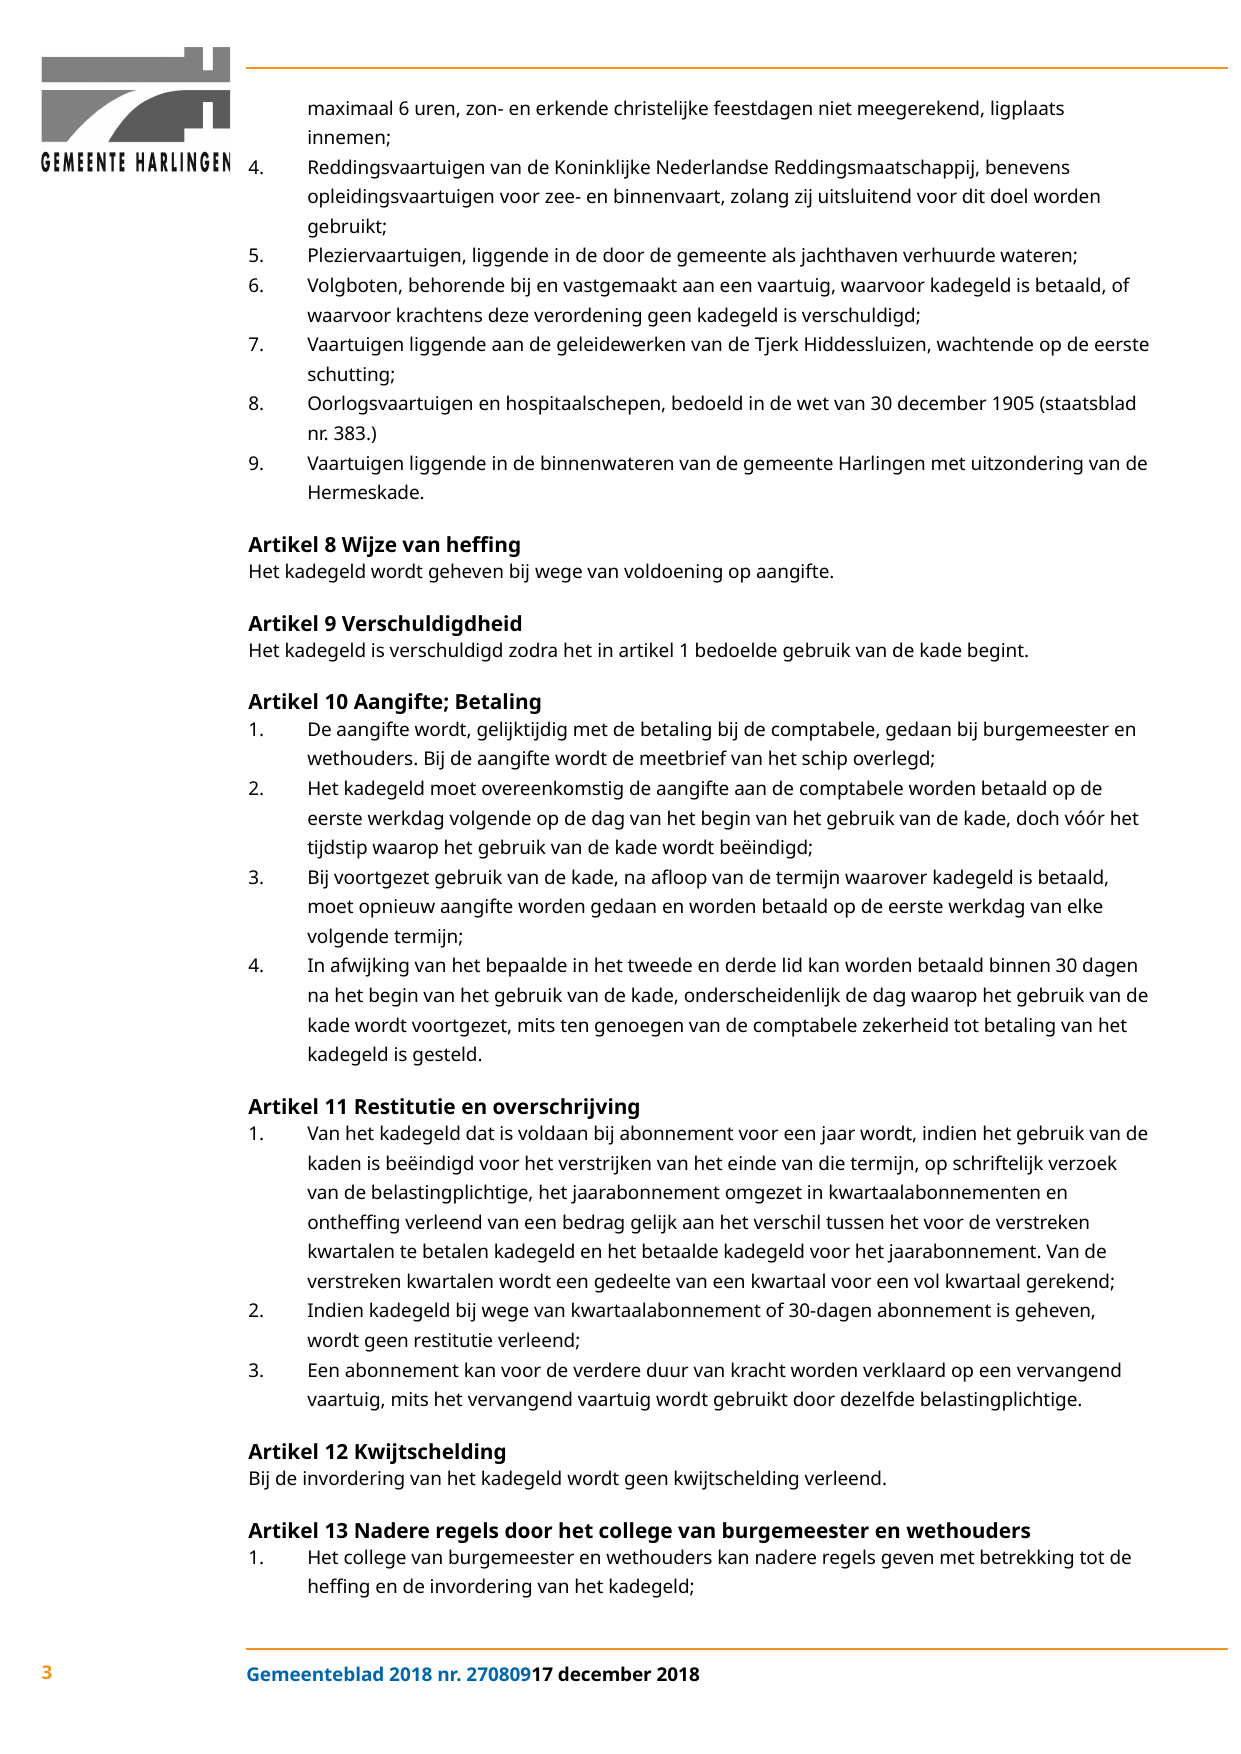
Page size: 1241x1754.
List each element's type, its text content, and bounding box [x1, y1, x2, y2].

list Van het kadegeld dat is voldaan bij abonnement voor een jaar wordt, indien het gebruik van de kaden is beëindigd voor het verstrijken van het einde van die termijn, op schriftelijk verzoek van de belastingplichtige, het jaarabonnement omgezet in kwartaalabonnementen en ontheffing verleend van een bedrag gelijk aan het verschil tussen het voor de verstreken kwartalen te betalen kadegeld en het betaalde kadegeld voor het jaarabonnement. Van de verstreken kwartalen wordt een gedeelte van een kwartaal voor een vol kwartaal gerekend; [248, 1120, 1152, 1294]
list Indien kadegeld bij wege van kwartaalabonnement of 30-dagen abonnement is geheven, wordt geen restitutie verleend; [248, 1298, 1152, 1353]
text Het kadegeld wordt geheven bij wege van voldoening op aangifte. [248, 558, 1152, 584]
list Pleziervaartuigen, liggende in de door de gemeente als jachthaven verhuurde wateren; [248, 243, 1152, 268]
picture [41, 47, 231, 172]
list Oorlogsvaartuigen en hospitaalschepen, bedoeld in de wet van 30 december 1905 (staatsblad nr. 383.) [248, 391, 1152, 446]
list Een abonnement kan voor de verdere duur van kracht worden verklaard op een vervangend vaartuig, mits het vervangend vaartuig wordt gebruikt door dezelfde belastingplichtige. [248, 1357, 1152, 1412]
text Artikel 11 Restitutie en overschrijving [248, 1092, 1152, 1120]
list Vaartuigen liggende in de binnenwateren van de gemeente Harlingen met uitzondering van de Hermeskade. [248, 450, 1152, 505]
list Bij voortgezet gebruik van de kade, na afloop van de termijn waarover kadegeld is betaald, moet opnieuw aangifte worden gedaan en worden betaald op de eerste werkdag van elke volgende termijn; [248, 864, 1152, 949]
list Reddingsvaartuigen van de Koninklijke Nederlandse Reddingsmaatschappij, benevens opleidingsvaartuigen voor zee- en binnenvaart, zolang zij uitsluitend voor dit doel worden gebruikt; [248, 154, 1152, 239]
text Artikel 9 Verschuldigdheid [248, 609, 1152, 637]
list Het kadegeld moet overeenkomstig de aangifte aan de comptabele worden betaald op de eerste werkdag volgende op de dag van het begin van het gebruik van de kade, doch vóór het tijdstip waarop het gebruik van de kade wordt beëindigd; [248, 775, 1152, 860]
list Vaartuigen liggende aan de geleidewerken van de Tjerk Hiddessluizen, wachtende op de eerste schutting; [248, 331, 1152, 387]
list In afwijking van het bepaalde in het tweede en derde lid kan worden betaald binnen 30 dagen na het begin van het gebruik van de kade, onderscheidenlijk de dag waarop het gebruik van de kade wordt voortgezet, mits ten genoegen van de comptabele zekerheid tot betaling van het kadegeld is gesteld. [248, 953, 1152, 1067]
text Artikel 12 Kwijtschelding [248, 1437, 1152, 1465]
list Volgboten, behorende bij en vastgemaakt aan een vaartuig, waarvoor kadegeld is betaald, of waarvoor krachtens deze verordening geen kadegeld is verschuldigd; [248, 272, 1152, 328]
list De aangifte wordt, gelijktijdig met de betaling bij de comptabele, gedaan bij burgemeester en wethouders. Bij de aangifte wordt de meetbrief van het schip overlegd; [248, 716, 1152, 771]
text Artikel 10 Aangifte; Betaling [248, 687, 1152, 716]
text Bij de invordering van het kadegeld wordt geen kwijtschelding verleend. [248, 1465, 1152, 1491]
text Artikel 8 Wijze van heffing [248, 530, 1152, 558]
list maximaal 6 uren, zon- en erkende christelijke feestdagen niet meegerekend, ligplaats innemen; [248, 95, 1152, 150]
text Artikel 13 Nadere regels door het college van burgemeester en wethouders [248, 1516, 1152, 1544]
text Het kadegeld is verschuldigd zodra het in artikel 1 bedoelde gebruik van de kade begint. [248, 637, 1152, 663]
list Het college van burgemeester en wethouders kan nadere regels geven met betrekking tot de heffing en de invordering van het kadegeld; [248, 1544, 1152, 1599]
